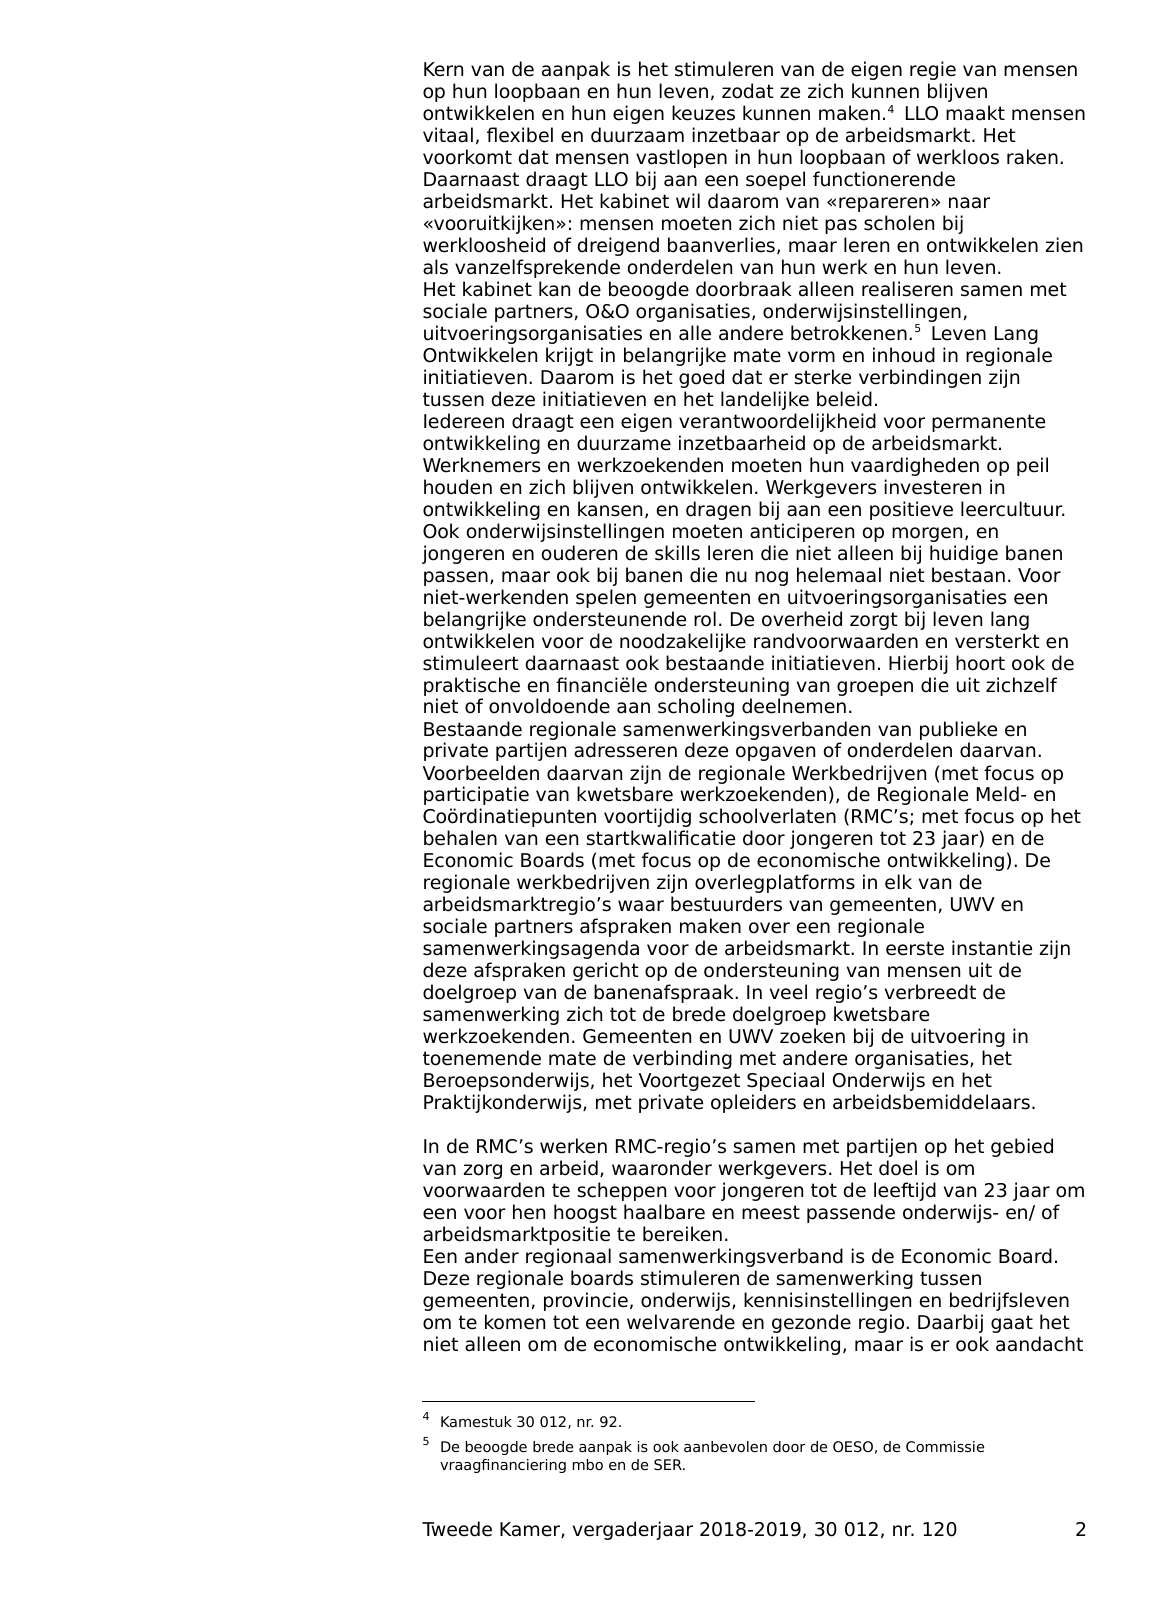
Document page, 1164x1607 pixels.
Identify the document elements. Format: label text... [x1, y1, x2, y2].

text In de RMC’s werken RMC-regio’s samen met partijen op het gebied van zorg en arbeid, waaronder werkgevers. Het doel is om voorwaarden te scheppen voor jongeren tot de leeftijd van 23 jaar om een voor hen hoogst haalbare en meest passende onderwijs- en/ of arbeidsmarktpositie te bereiken. [422, 1136, 1087, 1246]
text Kern van de aanpak is het stimuleren van de eigen regie van mensen op hun loopbaan en hun leven, zodat ze zich kunnen blijven ontwikkelen en hun eigen keuzes kunnen maken. LLO maakt mensen vitaal, flexibel en duurzaam inzetbaar op de arbeidsmarkt. Het voorkomt dat mensen vastlopen in hun loopbaan of werkloos raken. Daarnaast draagt LLO bij aan een soepel functionerende arbeidsmarkt. Het kabinet wil daarom van «repareren» naar «vooruitkijken»: mensen moeten zich niet pas scholen bij werkloosheid of dreigend baanverlies, maar leren en ontwikkelen zien als vanzelfsprekende onderdelen van hun werk en hun leven. [422, 59, 1087, 279]
text Het kabinet kan de beoogde doorbraak alleen realiseren samen met sociale partners, O&O organisaties, onderwijsinstellingen, uitvoeringsorganisaties en alle andere betrokkenen. Leven Lang Ontwikkelen krijgt in belangrijke mate vorm en inhoud in regionale initiatieven. Daarom is het goed dat er sterke verbindingen zijn tussen deze initiatieven en het landelijke beleid. [422, 279, 1087, 411]
text Kamestuk 30 012, nr. 92. [422, 1410, 1087, 1432]
text Bestaande regionale samenwerkingsverbanden van publieke en private partijen adresseren deze opgaven of onderdelen daarvan. Voorbeelden daarvan zijn de regionale Werkbedrijven (met focus op participatie van kwetsbare werkzoekenden), de Regionale Meld- en Coördinatiepunten voortijdig schoolverlaten (RMC’s; met focus op het behalen van een startkwalificatie door jongeren tot 23 jaar) en de Economic Boards (met focus op de economische ontwikkeling). De regionale werkbedrijven zijn overlegplatforms in elk van de arbeidsmarktregio’s waar bestuurders van gemeenten, UWV en sociale partners afspraken maken over een regionale samenwerkingsagenda voor de arbeidsmarkt. In eerste instantie zijn deze afspraken gericht op de ondersteuning van mensen uit de doelgroep van de banenafspraak. In veel regio’s verbreedt de samenwerking zich tot de brede doelgroep kwetsbare werkzoekenden. Gemeenten en UWV zoeken bij de uitvoering in toenemende mate de verbinding met andere organisaties, het Beroepsonderwijs, het Voortgezet Speciaal Onderwijs en het Praktijkonderwijs, met private opleiders en arbeidsbemiddelaars. [422, 718, 1087, 1114]
text Een ander regionaal samenwerkingsverband is de Economic Board. Deze regionale boards stimuleren de samenwerking tussen gemeenten, provincie, onderwijs, kennisinstellingen en bedrijfsleven om te komen tot een welvarende en gezonde regio. Daarbij gaat het niet alleen om de economische ontwikkeling, maar is er ook aandacht [422, 1246, 1087, 1356]
text Iedereen draagt een eigen verantwoordelijkheid voor permanente ontwikkeling en duurzame inzetbaarheid op de arbeidsmarkt. Werknemers en werkzoekenden moeten hun vaardigheden op peil houden en zich blijven ontwikkelen. Werkgevers investeren in ontwikkeling en kansen, en dragen bij aan een positieve leercultuur. Ook onderwijsinstellingen moeten anticiperen op morgen, en jongeren en ouderen de skills leren die niet alleen bij huidige banen passen, maar ook bij banen die nu nog helemaal niet bestaan. Voor niet-werkenden spelen gemeenten en uitvoeringsorganisaties een belangrijke ondersteunende rol. De overheid zorgt bij leven lang ontwikkelen voor de noodzakelijke randvoorwaarden en versterkt en stimuleert daarnaast ook bestaande initiatieven. Hierbij hoort ook de praktische en financiële ondersteuning van groepen die uit zichzelf niet of onvoldoende aan scholing deelnemen. [422, 411, 1087, 718]
text De beoogde brede aanpak is ook aanbevolen door de OESO, de Commissie vraagfinanciering mbo en de SER. [422, 1435, 1087, 1474]
